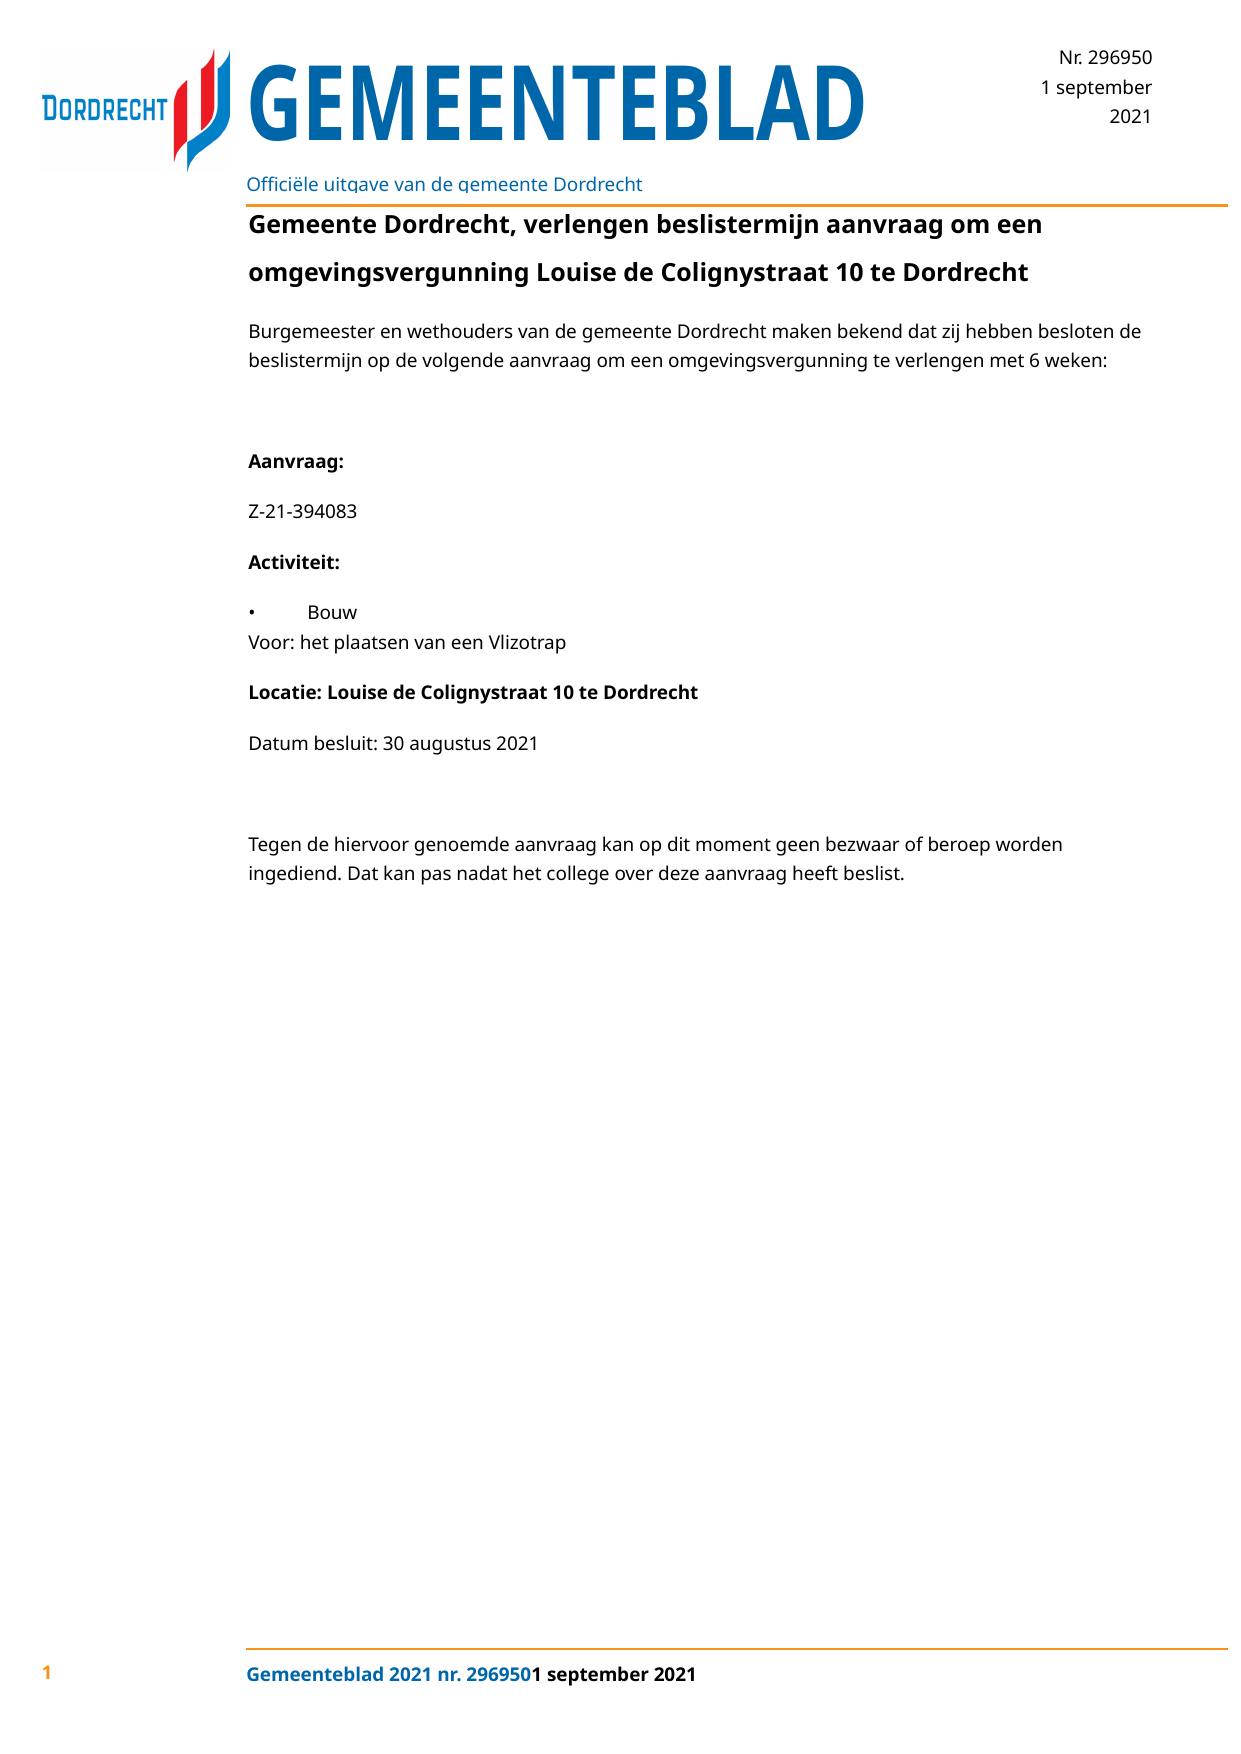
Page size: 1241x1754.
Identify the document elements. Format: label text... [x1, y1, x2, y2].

list Bouw [248, 599, 1152, 625]
text Activiteit: [248, 549, 1152, 575]
text Locatie: Louise de Colignystraat 10 te Dordrecht [248, 679, 1152, 705]
text Tegen de hiervoor genoemde aanvraag kan op dit moment geen bezwaar of beroep worden ingediend. Dat kan pas nadat het college over deze aanvraag heeft beslist. [248, 831, 1152, 886]
text Z-21-394083 [248, 499, 1152, 524]
text Datum besluit: 30 augustus 2021 [248, 730, 1152, 756]
text Aanvraag: [248, 448, 1152, 474]
text Gemeente Dordrecht, verlengen beslistermijn aanvraag om een omgevingsvergunning Louise de Colignystraat 10 te Dordrecht [248, 207, 1152, 288]
text Voor: het plaatsen van een Vlizotrap [248, 629, 1152, 655]
text Burgemeester en wethouders van de gemeente Dordrecht maken bekend dat zij hebben besloten de beslistermijn op de volgende aanvraag om een omgevingsvergunning te verlengen met 6 weken: [248, 318, 1152, 373]
picture [41, 47, 231, 172]
